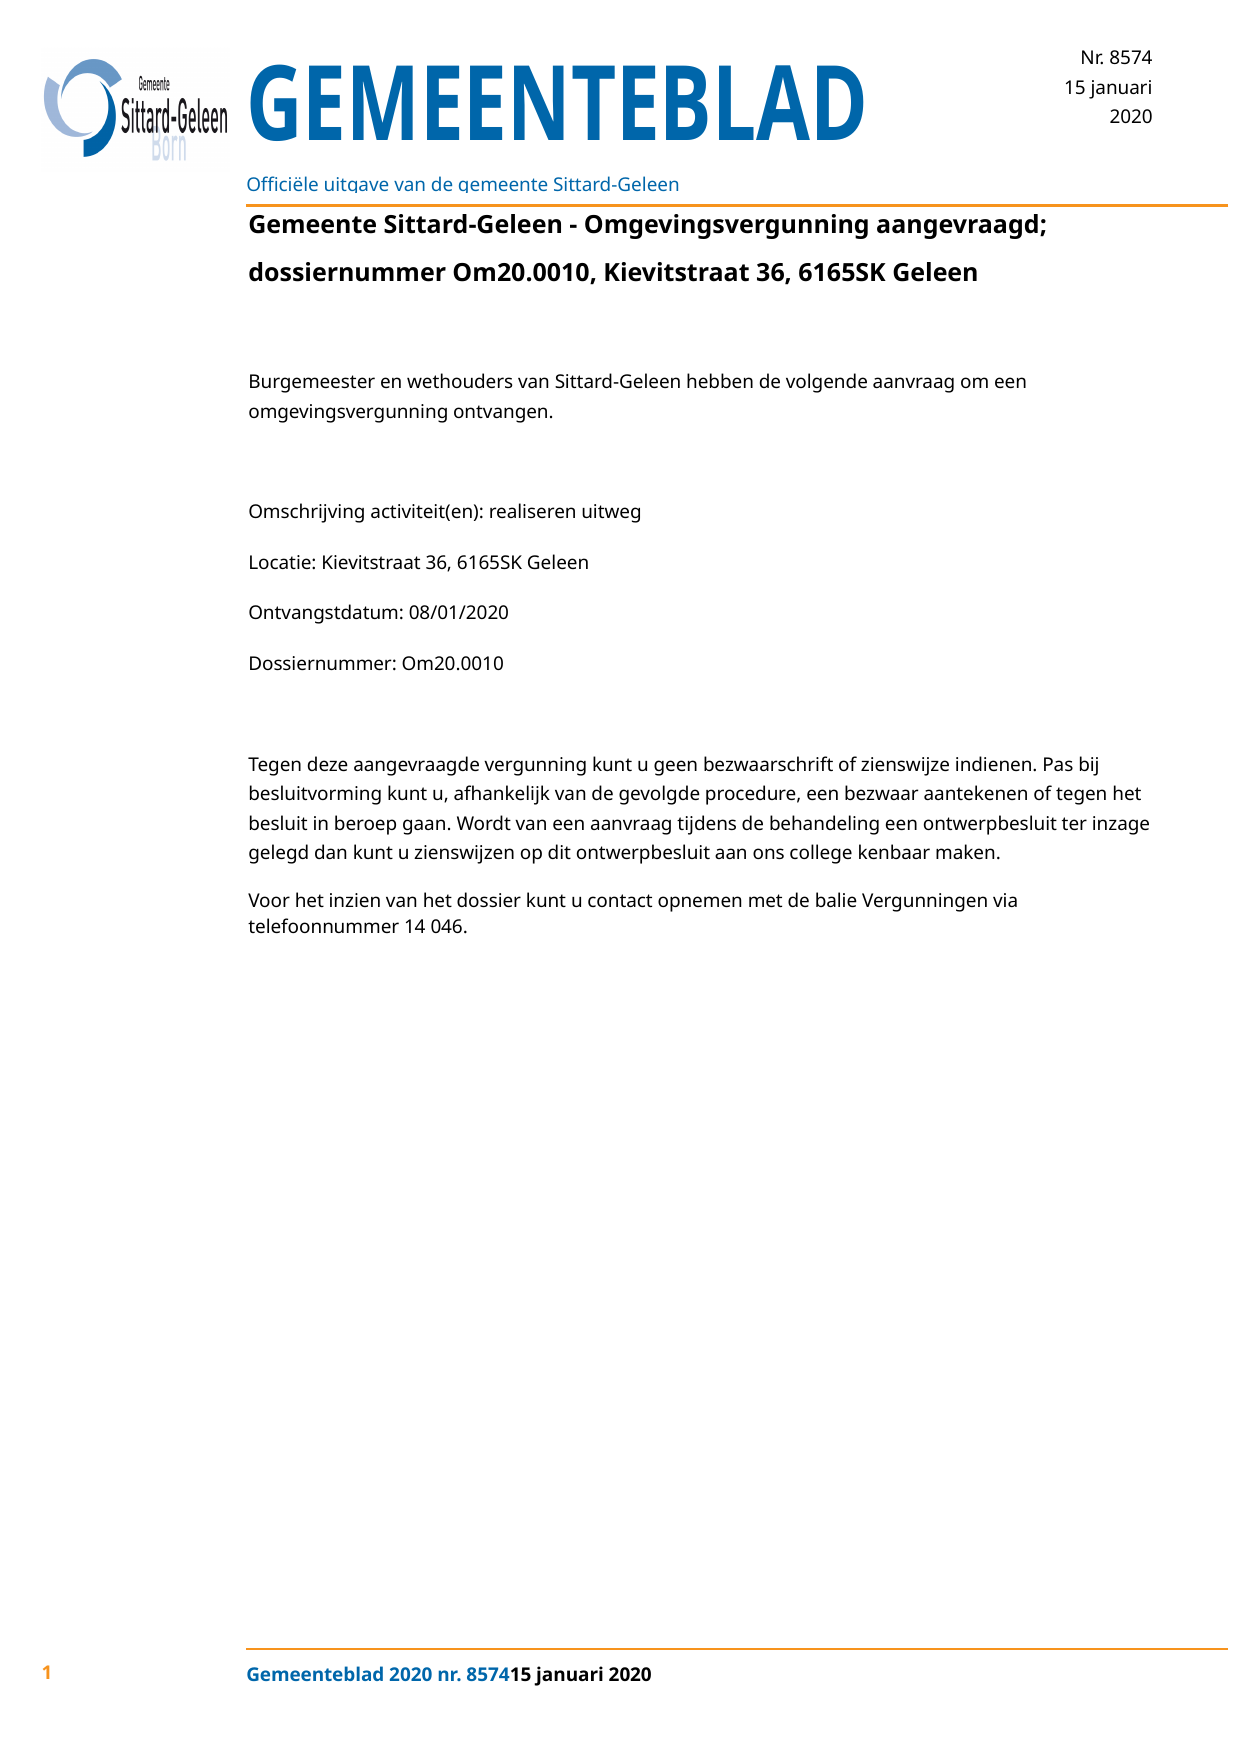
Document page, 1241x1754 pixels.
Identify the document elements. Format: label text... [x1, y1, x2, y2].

picture [41, 47, 231, 172]
text Omschrijving activiteit(en): realiseren uitweg [248, 499, 1152, 524]
text Burgemeester en wethouders van Sittard-Geleen hebben de volgende aanvraag om een omgevingsvergunning ontvangen. [248, 368, 1152, 424]
text Gemeente Sittard-Geleen - Omgevingsvergunning aangevraagd; dossiernummer Om20.0010, Kievitstraat 36, 6165SK Geleen [248, 207, 1152, 288]
text Ontvangstdatum: 08/01/2020 [248, 599, 1152, 625]
text Voor het inzien van het dossier kunt u contact opnemen met de balie Vergunningen via telefoonnummer 14 046. [248, 887, 1152, 939]
text Locatie: Kievitstraat 36, 6165SK Geleen [248, 549, 1152, 575]
text Tegen deze aangevraagde vergunning kunt u geen bezwaarschrift of zienswijze indienen. Pas bij besluitvorming kunt u, afhankelijk van de gevolgde procedure, een bezwaar aantekenen of tegen het besluit in beroep gaan. Wordt van een aanvraag tijdens de behandeling een ontwerpbesluit ter inzage gelegd dan kunt u zienswijzen op dit ontwerpbesluit aan ons college kenbaar maken. [248, 751, 1152, 865]
text Dossiernummer: Om20.0010 [248, 650, 1152, 676]
